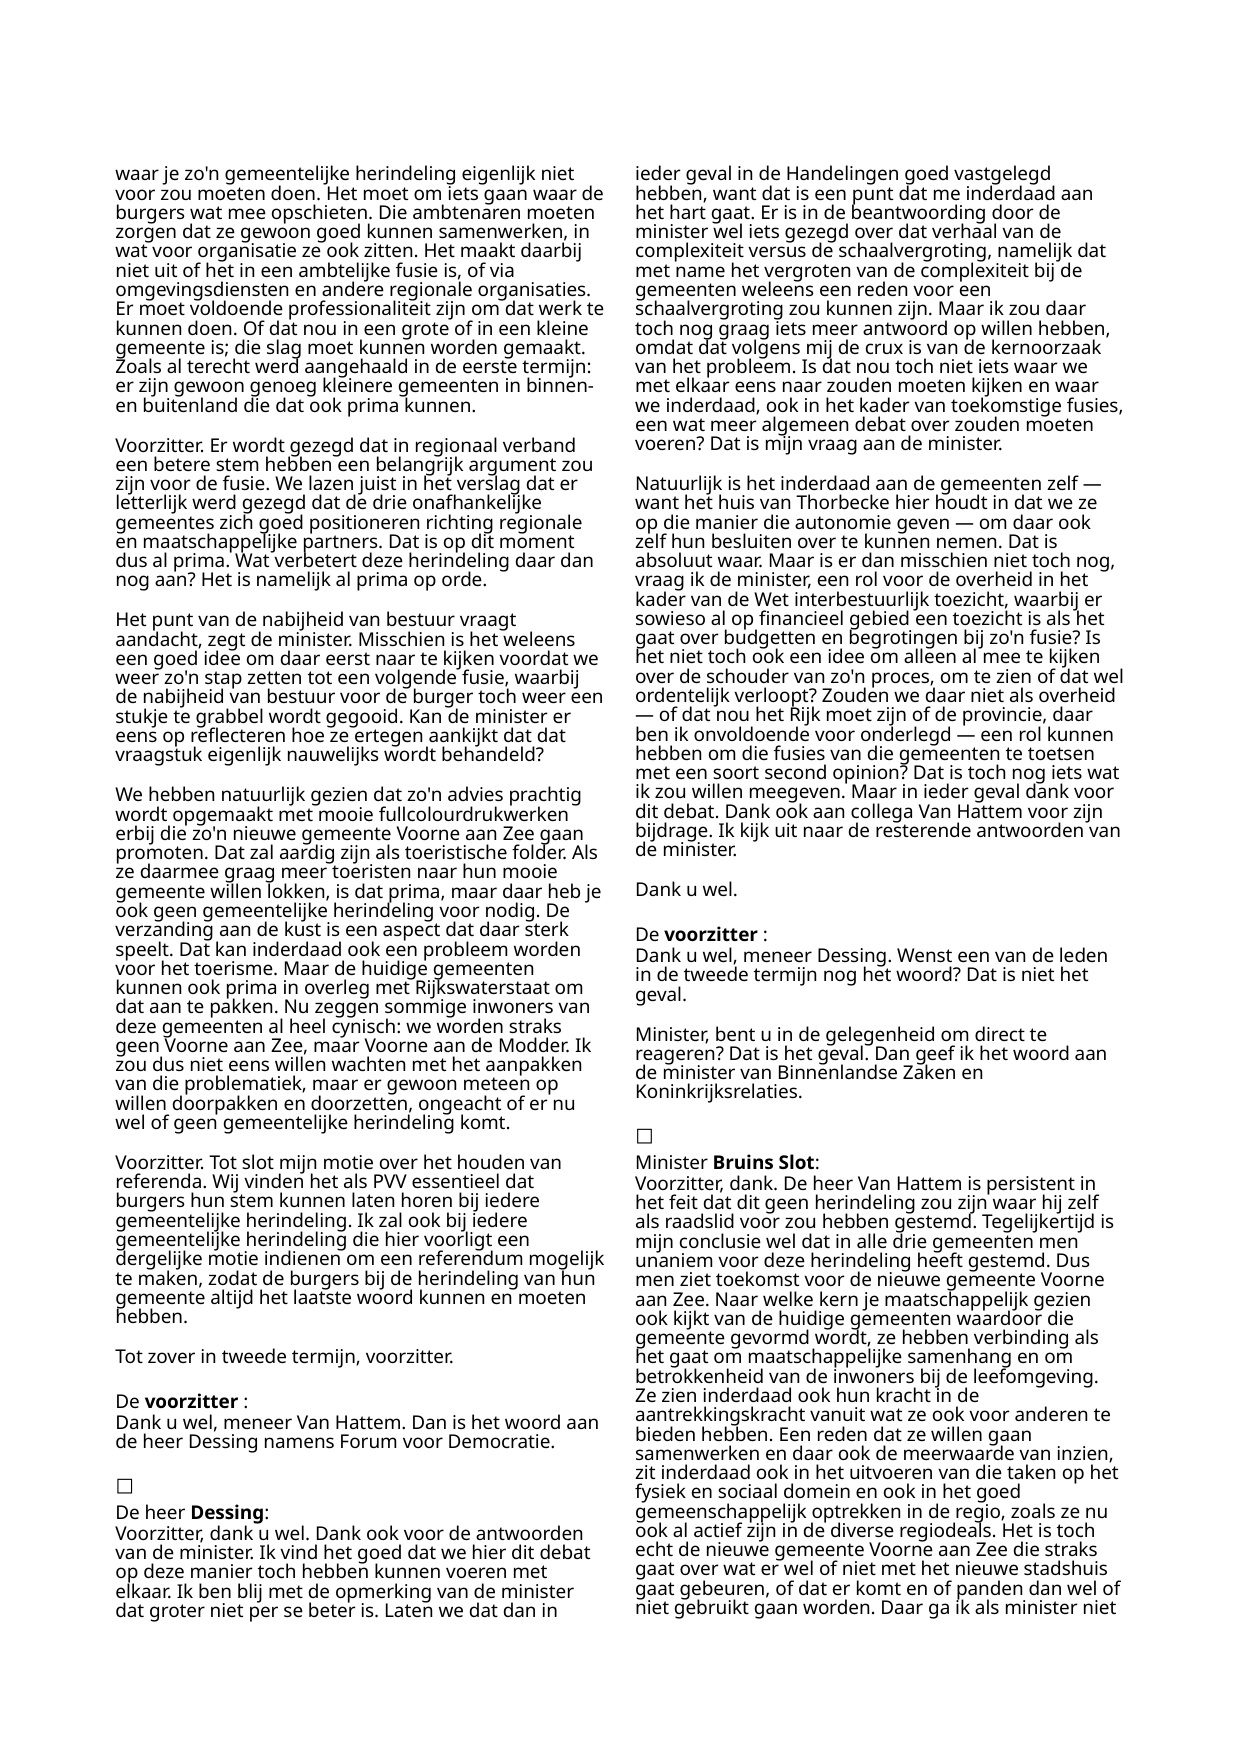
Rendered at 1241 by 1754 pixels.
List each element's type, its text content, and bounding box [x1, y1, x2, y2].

text De voorzitter : [635, 921, 1125, 947]
text We hebben natuurlijk gezien dat zo'n advies prachtig wordt opgemaakt met mooie fullcolourdrukwerken erbij die zo'n nieuwe gemeente Voorne aan Zee gaan promoten. Dat zal aardig zijn als toeristische folder. Als ze daarmee graag meer toeristen naar hun mooie gemeente willen lokken, is dat prima, maar daar heb je ook geen gemeentelijke herindeling voor nodig. De verzanding aan de kust is een aspect dat daar sterk speelt. Dat kan inderdaad ook een probleem worden voor het toerisme. Maar de huidige gemeenten kunnen ook prima in overleg met Rijkswaterstaat om dat aan te pakken. Nu zeggen sommige inwoners van deze gemeenten al heel cynisch: we worden straks geen Voorne aan Zee, maar Voorne aan de Modder. Ik zou dus niet eens willen wachten met het aanpakken van die problematiek, maar er gewoon meteen op willen doorpakken en doorzetten, ongeacht of er nu wel of geen gemeentelijke herindeling komt. [115, 786, 605, 1133]
text Voorzitter. Er wordt gezegd dat in regionaal verband een betere stem hebben een belangrijk argument zou zijn voor de fusie. We lazen juist in het verslag dat er letterlijk werd gezegd dat de drie onafhankelijke gemeentes zich goed positioneren richting regionale en maatschappelijke partners. Dat is op dit moment dus al prima. Wat verbetert deze herindeling daar dan nog aan? Het is namelijk al prima op orde. [115, 437, 605, 591]
text Dank u wel, meneer Van Hattem. Dan is het woord aan de heer Dessing namens Forum voor Democratie. [115, 1414, 605, 1452]
text Voorzitter, dank u wel. Dank ook voor de antwoorden van de minister. Ik vind het goed dat we hier dit debat op deze manier toch hebben kunnen voeren met elkaar. Ik ben blij met de opmerking van de minister dat groter niet per se beter is. Laten we dat dan in [115, 1525, 605, 1621]
text ⬜ [635, 1123, 1125, 1149]
text Het punt van de nabijheid van bestuur vraagt aandacht, zegt de minister. Misschien is het weleens een goed idee om daar eerst naar te kijken voordat we weer zo'n stap zetten tot een volgende fusie, waarbij de nabijheid van bestuur voor de burger toch weer een stukje te grabbel wordt gegooid. Kan de minister er eens op reflecteren hoe ze ertegen aankijkt dat dat vraagstuk eigenlijk nauwelijks wordt behandeld? [115, 611, 605, 766]
text Dank u wel. [635, 881, 1125, 901]
text Minister, bent u in de gelegenheid om direct te reageren? Dat is het geval. Dan geef ik het woord aan de minister van Binnenlandse Zaken en Koninkrijksrelaties. [635, 1026, 1125, 1103]
text Minister Bruins Slot: [635, 1149, 1125, 1175]
text Voorzitter, dank. De heer Van Hattem is persistent in het feit dat dit geen herindeling zou zijn waar hij zelf als raadslid voor zou hebben gestemd. Tegelijkertijd is mijn conclusie wel dat in alle drie gemeenten men unaniem voor deze herindeling heeft gestemd. Dus men ziet toekomst voor de nieuwe gemeente Voorne aan Zee. Naar welke kern je maatschappelijk gezien ook kijkt van de huidige gemeenten waardoor die gemeente gevormd wordt, ze hebben verbinding als het gaat om maatschappelijke samenhang en om betrokkenheid van de inwoners bij de leefomgeving. Ze zien inderdaad ook hun kracht in de aantrekkingskracht vanuit wat ze ook voor anderen te bieden hebben. Een reden dat ze willen gaan samenwerken en daar ook de meerwaarde van inzien, zit inderdaad ook in het uitvoeren van die taken op het fysiek en sociaal domein en ook in het goed gemeenschappelijk optrekken in de regio, zoals ze nu ook al actief zijn in de diverse regiodeals. Het is toch echt de nieuwe gemeente Voorne aan Zee die straks gaat over wat er wel of niet met het nieuwe stadshuis gaat gebeuren, of dat er komt en of panden dan wel of niet gebruikt gaan worden. Daar ga ik als minister niet [635, 1175, 1125, 1618]
text Natuurlijk is het inderdaad aan de gemeenten zelf — want het huis van Thorbecke hier houdt in dat we ze op die manier die autonomie geven — om daar ook zelf hun besluiten over te kunnen nemen. Dat is absoluut waar. Maar is er dan misschien niet toch nog, vraag ik de minister, een rol voor de overheid in het kader van de Wet interbestuurlijk toezicht, waarbij er sowieso al op financieel gebied een toezicht is als het gaat over budgetten en begrotingen bij zo'n fusie? Is het niet toch ook een idee om alleen al mee te kijken over de schouder van zo'n proces, om te zien of dat wel ordentelijk verloopt? Zouden we daar niet als overheid — of dat nou het Rijk moet zijn of de provincie, daar ben ik onvoldoende voor onderlegd — een rol kunnen hebben om die fusies van die gemeenten te toetsen met een soort second opinion? Dat is toch nog iets wat ik zou willen meegeven. Maar in ieder geval dank voor dit debat. Dank ook aan collega Van Hattem voor zijn bijdrage. Ik kijk uit naar de resterende antwoorden van de minister. [635, 475, 1125, 861]
text Tot zover in tweede termijn, voorzitter. [115, 1348, 605, 1367]
text De voorzitter : [115, 1388, 605, 1414]
text ieder geval in de Handelingen goed vastgelegd hebben, want dat is een punt dat me inderdaad aan het hart gaat. Er is in de beantwoording door de minister wel iets gezegd over dat verhaal van de complexiteit versus de schaalvergroting, namelijk dat met name het vergroten van de complexiteit bij de gemeenten weleens een reden voor een schaalvergroting zou kunnen zijn. Maar ik zou daar toch nog graag iets meer antwoord op willen hebben, omdat dat volgens mij de crux is van de kernoorzaak van het probleem. Is dat nou toch niet iets waar we met elkaar eens naar zouden moeten kijken en waar we inderdaad, ook in het kader van toekomstige fusies, een wat meer algemeen debat over zouden moeten voeren? Dat is mijn vraag aan de minister. [635, 165, 1125, 454]
text Voorzitter. Tot slot mijn motie over het houden van referenda. Wij vinden het als PVV essentieel dat burgers hun stem kunnen laten horen bij iedere gemeentelijke herindeling. Ik zal ook bij iedere gemeentelijke herindeling die hier voorligt een dergelijke motie indienen om een referendum mogelijk te maken, zodat de burgers bij de herindeling van hun gemeente altijd het laatste woord kunnen en moeten hebben. [115, 1154, 605, 1327]
text waar je zo'n gemeentelijke herindeling eigenlijk niet voor zou moeten doen. Het moet om iets gaan waar de burgers wat mee opschieten. Die ambtenaren moeten zorgen dat ze gewoon goed kunnen samenwerken, in wat voor organisatie ze ook zitten. Het maakt daarbij niet uit of het in een ambtelijke fusie is, of via omgevingsdiensten en andere regionale organisaties. Er moet voldoende professionaliteit zijn om dat werk te kunnen doen. Of dat nou in een grote of in een kleine gemeente is; die slag moet kunnen worden gemaakt. Zoals al terecht werd aangehaald in de eerste termijn: er zijn gewoon genoeg kleinere gemeenten in binnen- en buitenland die dat ook prima kunnen. [115, 165, 605, 416]
text De heer Dessing: [115, 1499, 605, 1525]
text Dank u wel, meneer Dessing. Wenst een van de leden in de tweede termijn nog het woord? Dat is niet het geval. [635, 947, 1125, 1005]
text ⬜ [115, 1473, 605, 1499]
